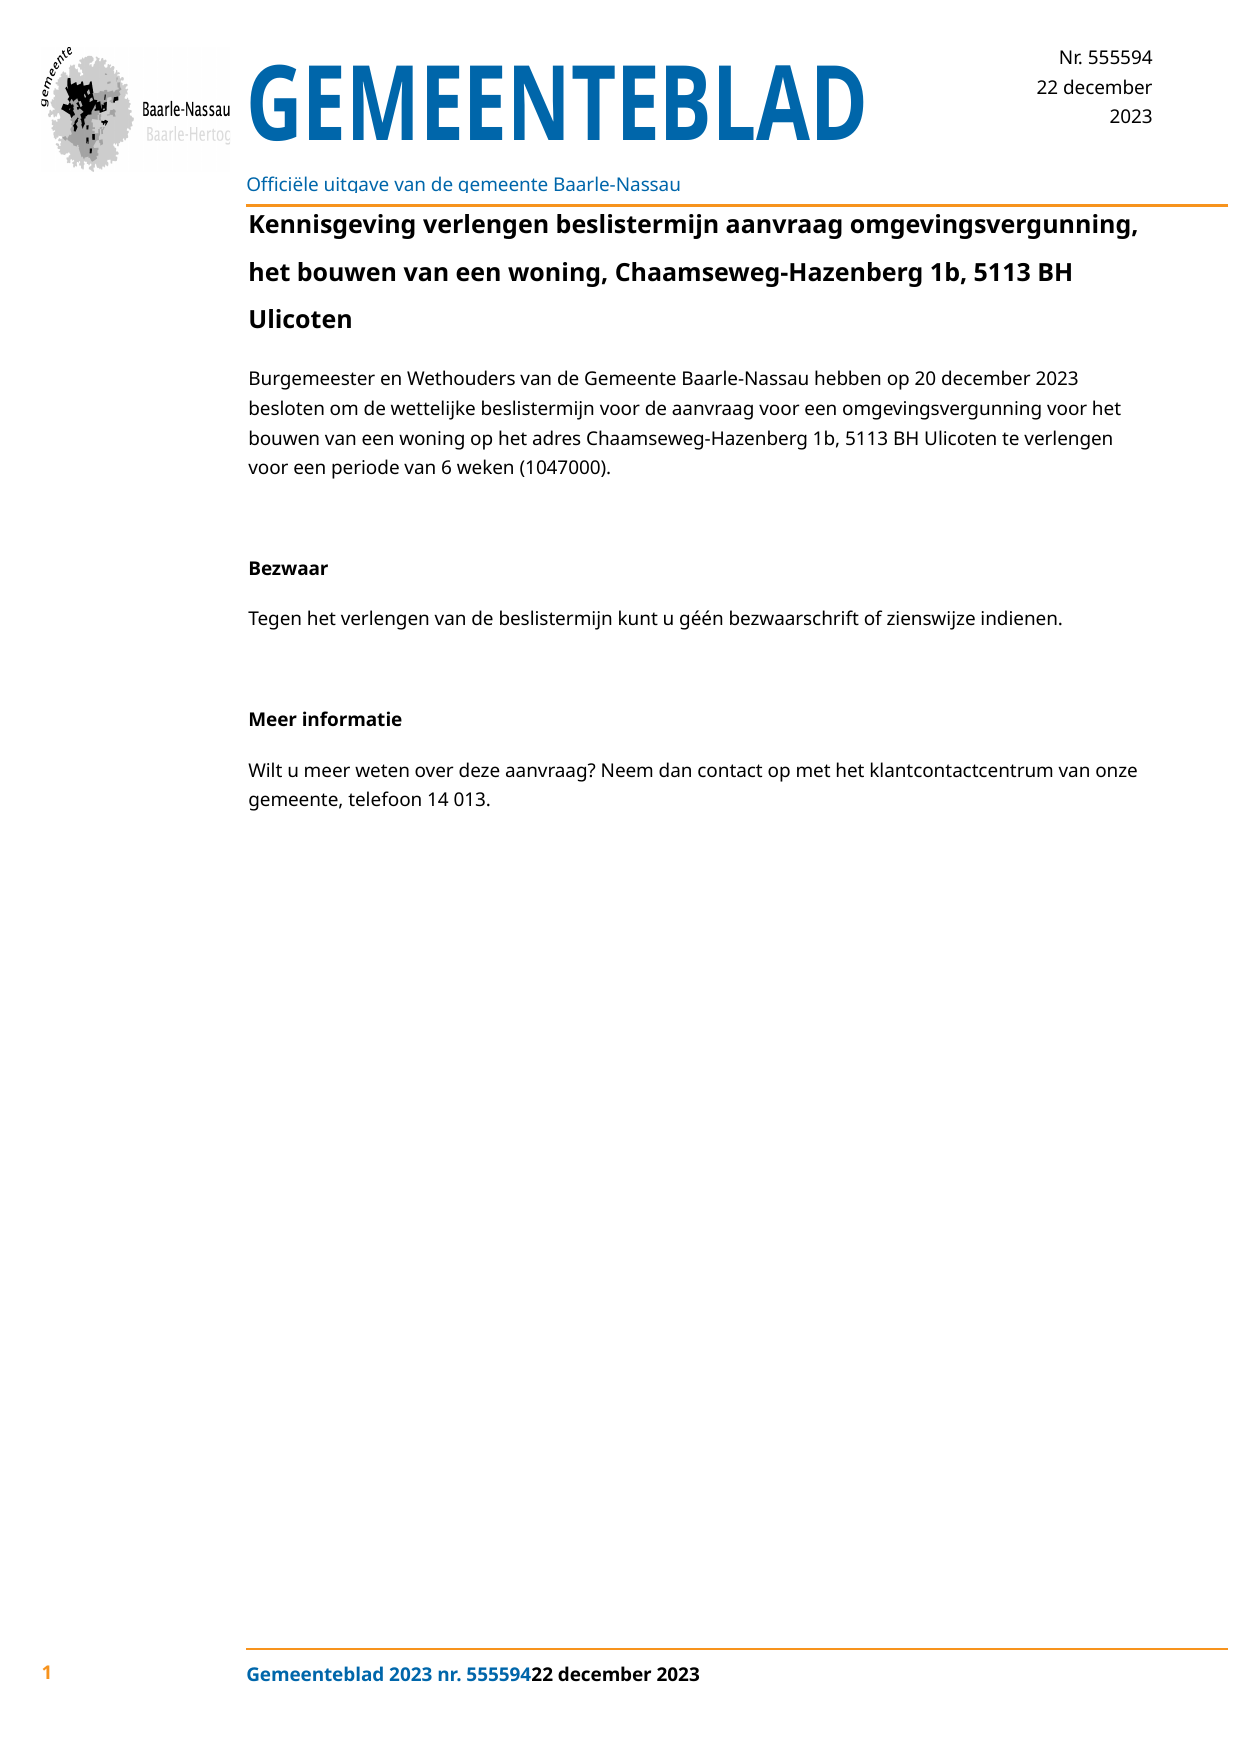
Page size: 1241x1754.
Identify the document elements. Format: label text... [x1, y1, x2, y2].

text Bezwaar [248, 555, 1152, 581]
text Burgemeester en Wethouders van de Gemeente Baarle-Nassau hebben op 20 december 2023 besloten om de wettelijke beslistermijn voor de aanvraag voor een omgevingsvergunning voor het bouwen van een woning op het adres Chaamseweg-Hazenberg 1b, 5113 BH Ulicoten te verlengen voor een periode van 6 weken (1047000). [248, 366, 1152, 480]
picture [41, 47, 231, 172]
text Meer informatie [248, 706, 1152, 732]
text Tegen het verlengen van de beslistermijn kunt u géén bezwaarschrift of zienswijze indienen. [248, 606, 1152, 631]
text Kennisgeving verlengen beslistermijn aanvraag omgevingsvergunning, het bouwen van een woning, Chaamseweg-Hazenberg 1b, 5113 BH Ulicoten [248, 207, 1152, 336]
text Wilt u meer weten over deze aanvraag? Neem dan contact op met het klantcontactcentrum van onze gemeente, telefoon 14 013. [248, 757, 1152, 812]
